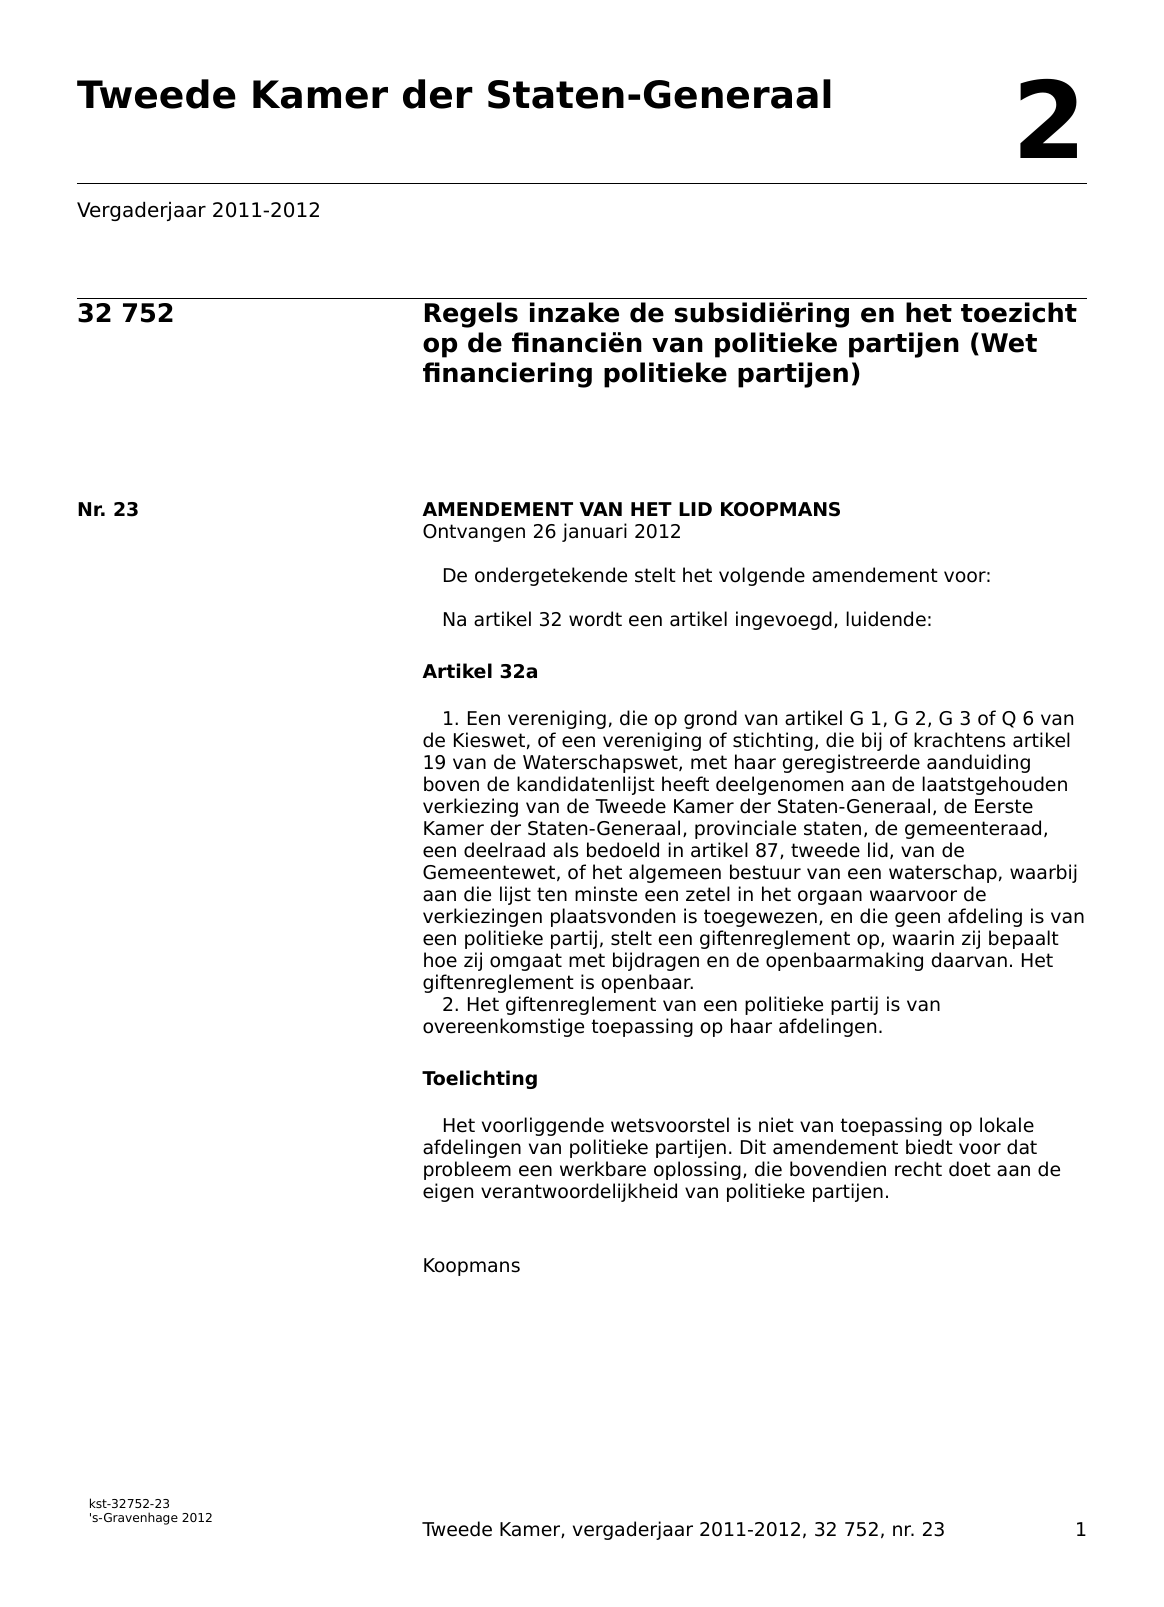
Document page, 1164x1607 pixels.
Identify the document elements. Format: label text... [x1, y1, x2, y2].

text Het voorliggende wetsvoorstel is niet van toepassing op lokale afdelingen van politieke partijen. Dit amendement biedt voor dat probleem een werkbare oplossing, die bovendien recht doet aan de eigen verantwoordelijkheid van politieke partijen. [422, 1115, 1087, 1203]
text 1. Een vereniging, die op grond van artikel G 1, G 2, G 3 of Q 6 van de Kieswet, of een vereniging of stichting, die bij of krachtens artikel 19 van de Waterschapswet, met haar geregistreerde aanduiding boven de kandidatenlijst heeft deelgenomen aan de laatstgehouden verkiezing van de Tweede Kamer der Staten-Generaal, de Eerste Kamer der Staten-Generaal, provinciale staten, de gemeenteraad, een deelraad als bedoeld in artikel 87, tweede lid, van de Gemeentewet, of het algemeen bestuur van een waterschap, waarbij aan die lijst ten minste een zetel in het orgaan waarvoor de verkiezingen plaatsvonden is toegewezen, en die geen afdeling is van een politieke partij, stelt een giftenreglement op, waarin zij bepaalt hoe zij omgaat met bijdragen en de openbaarmaking daarvan. Het giftenreglement is openbaar. [422, 708, 1087, 994]
text De ondergetekende stelt het volgende amendement voor: [422, 565, 1087, 587]
subtitle Toelichting [422, 1068, 1087, 1090]
table_header Tweede Kamer der Staten-Generaal [77, 59, 886, 183]
text Na artikel 32 wordt een artikel ingevoegd, luidende: [422, 609, 1087, 631]
text Koopmans [422, 1233, 1087, 1277]
subtitle Artikel 32a [422, 661, 1087, 683]
text 's-Gravenhage 2012 [88, 1511, 323, 1525]
subtitle Nr. 23 AMENDEMENT VAN HET LID KOOPMANS [77, 499, 1087, 521]
subtitle 32 752 Regels inzake de subsidiëring en het toezicht op de financiën van politieke partijen (Wet financiering politieke partijen) [77, 299, 1087, 388]
text kst-32752-23 [88, 1497, 323, 1511]
table_cell Vergaderjaar 2011-2012 [77, 184, 1087, 298]
table_header 2 [886, 59, 1087, 183]
text Ontvangen 26 januari 2012 [422, 521, 1087, 543]
text 2. Het giftenreglement van een politieke partij is van overeenkomstige toepassing op haar afdelingen. [422, 994, 1087, 1038]
